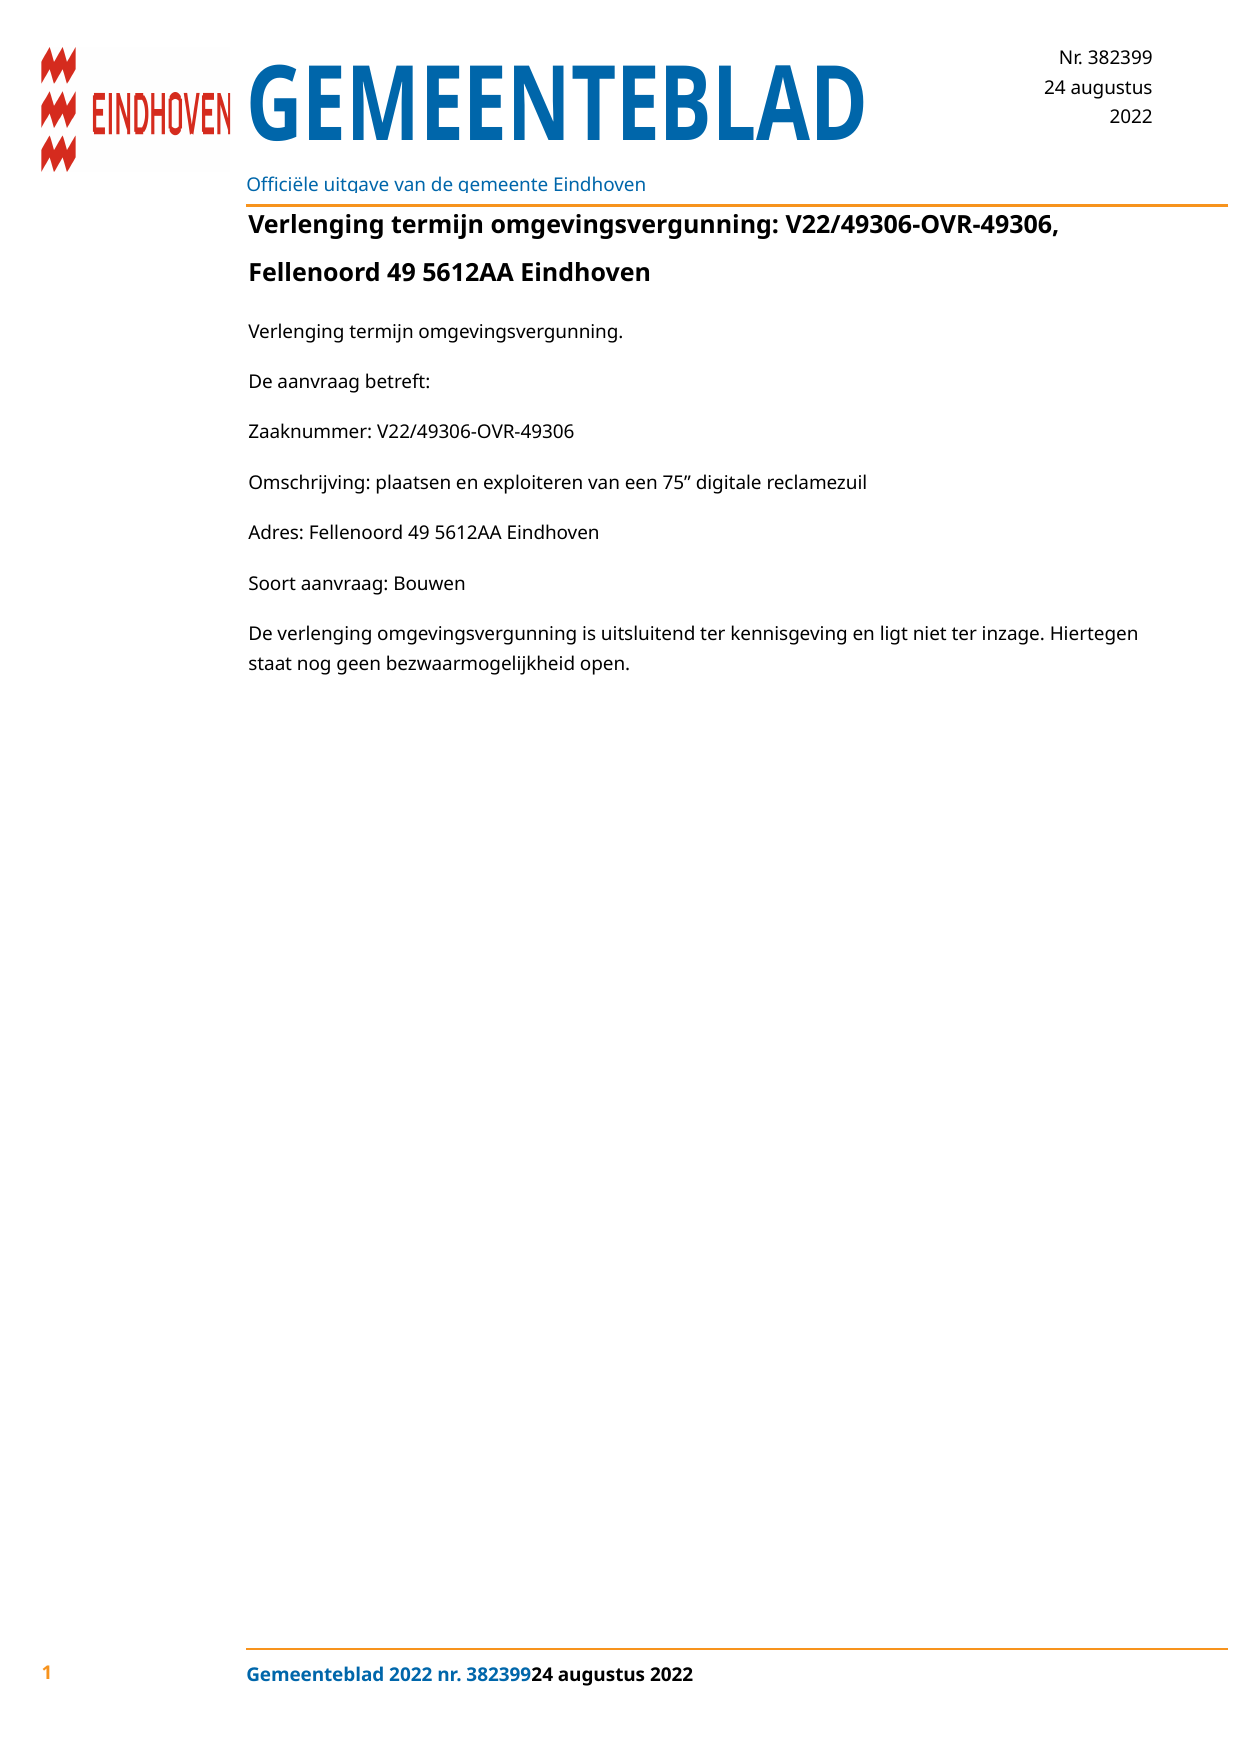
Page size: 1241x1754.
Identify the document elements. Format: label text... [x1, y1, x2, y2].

text De aanvraag betreft: [248, 368, 1152, 394]
text Verlenging termijn omgevingsvergunning. [248, 318, 1152, 344]
picture [41, 47, 231, 172]
text De verlenging omgevingsvergunning is uitsluitend ter kennisgeving en ligt niet ter inzage. Hiertegen staat nog geen bezwaarmogelijkheid open. [248, 620, 1152, 676]
text Omschrijving: plaatsen en exploiteren van een 75” digitale reclamezuil [248, 469, 1152, 495]
text Soort aanvraag: Bouwen [248, 570, 1152, 596]
text Adres: Fellenoord 49 5612AA Eindhoven [248, 519, 1152, 545]
text Verlenging termijn omgevingsvergunning: V22/49306-OVR-49306, Fellenoord 49 5612AA Eindhoven [248, 207, 1152, 288]
text Zaaknummer: V22/49306-OVR-49306 [248, 419, 1152, 444]
